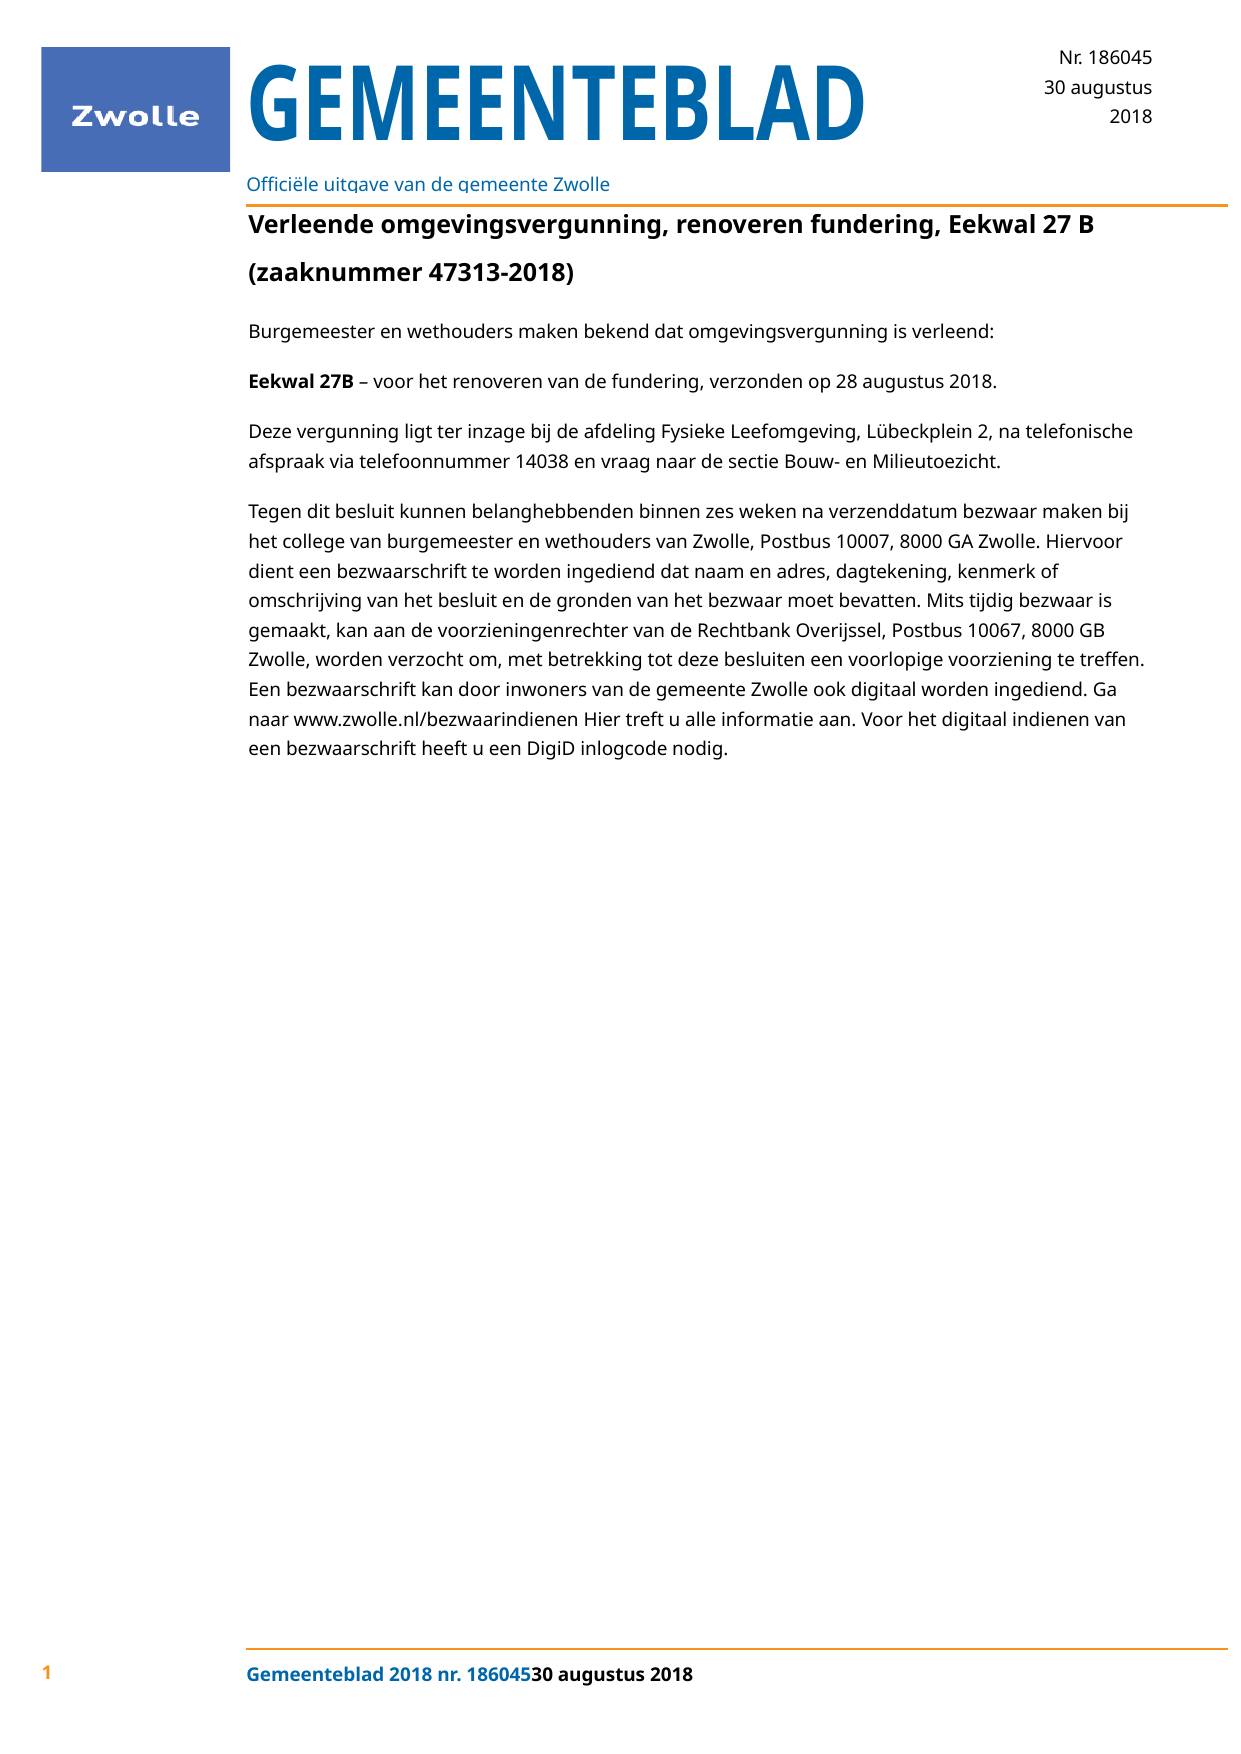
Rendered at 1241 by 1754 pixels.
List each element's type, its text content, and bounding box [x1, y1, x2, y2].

text Eekwal 27B – voor het renoveren van de fundering, verzonden op 28 augustus 2018. [248, 368, 1152, 394]
text Deze vergunning ligt ter inzage bij de afdeling Fysieke Leefomgeving, Lübeckplein 2, na telefonische afspraak via telefoonnummer 14038 en vraag naar de sectie Bouw- en Milieutoezicht. [248, 419, 1152, 474]
text Verleende omgevingsvergunning, renoveren fundering, Eekwal 27 B (zaaknummer 47313-2018) [248, 207, 1152, 288]
picture [41, 47, 231, 172]
text Tegen dit besluit kunnen belanghebbenden binnen zes weken na verzenddatum bezwaar maken bij het college van burgemeester en wethouders van Zwolle, Postbus 10007, 8000 GA Zwolle. Hiervoor dient een bezwaarschrift te worden ingediend dat naam en adres, dagtekening, kenmerk of omschrijving van het besluit en de gronden van het bezwaar moet bevatten. Mits tijdig bezwaar is gemaakt, kan aan de voorzieningenrechter van de Rechtbank Overijssel, Postbus 10067, 8000 GB Zwolle, worden verzocht om, met betrekking tot deze besluiten een voorlopige voorziening te treffen. Een bezwaarschrift kan door inwoners van de gemeente Zwolle ook digitaal worden ingediend. Ga naar www.zwolle.nl/bezwaarindienen Hier treft u alle informatie aan. Voor het digitaal indienen van een bezwaarschrift heeft u een DigiD inlogcode nodig. [248, 499, 1152, 761]
text Burgemeester en wethouders maken bekend dat omgevingsvergunning is verleend: [248, 318, 1152, 344]
